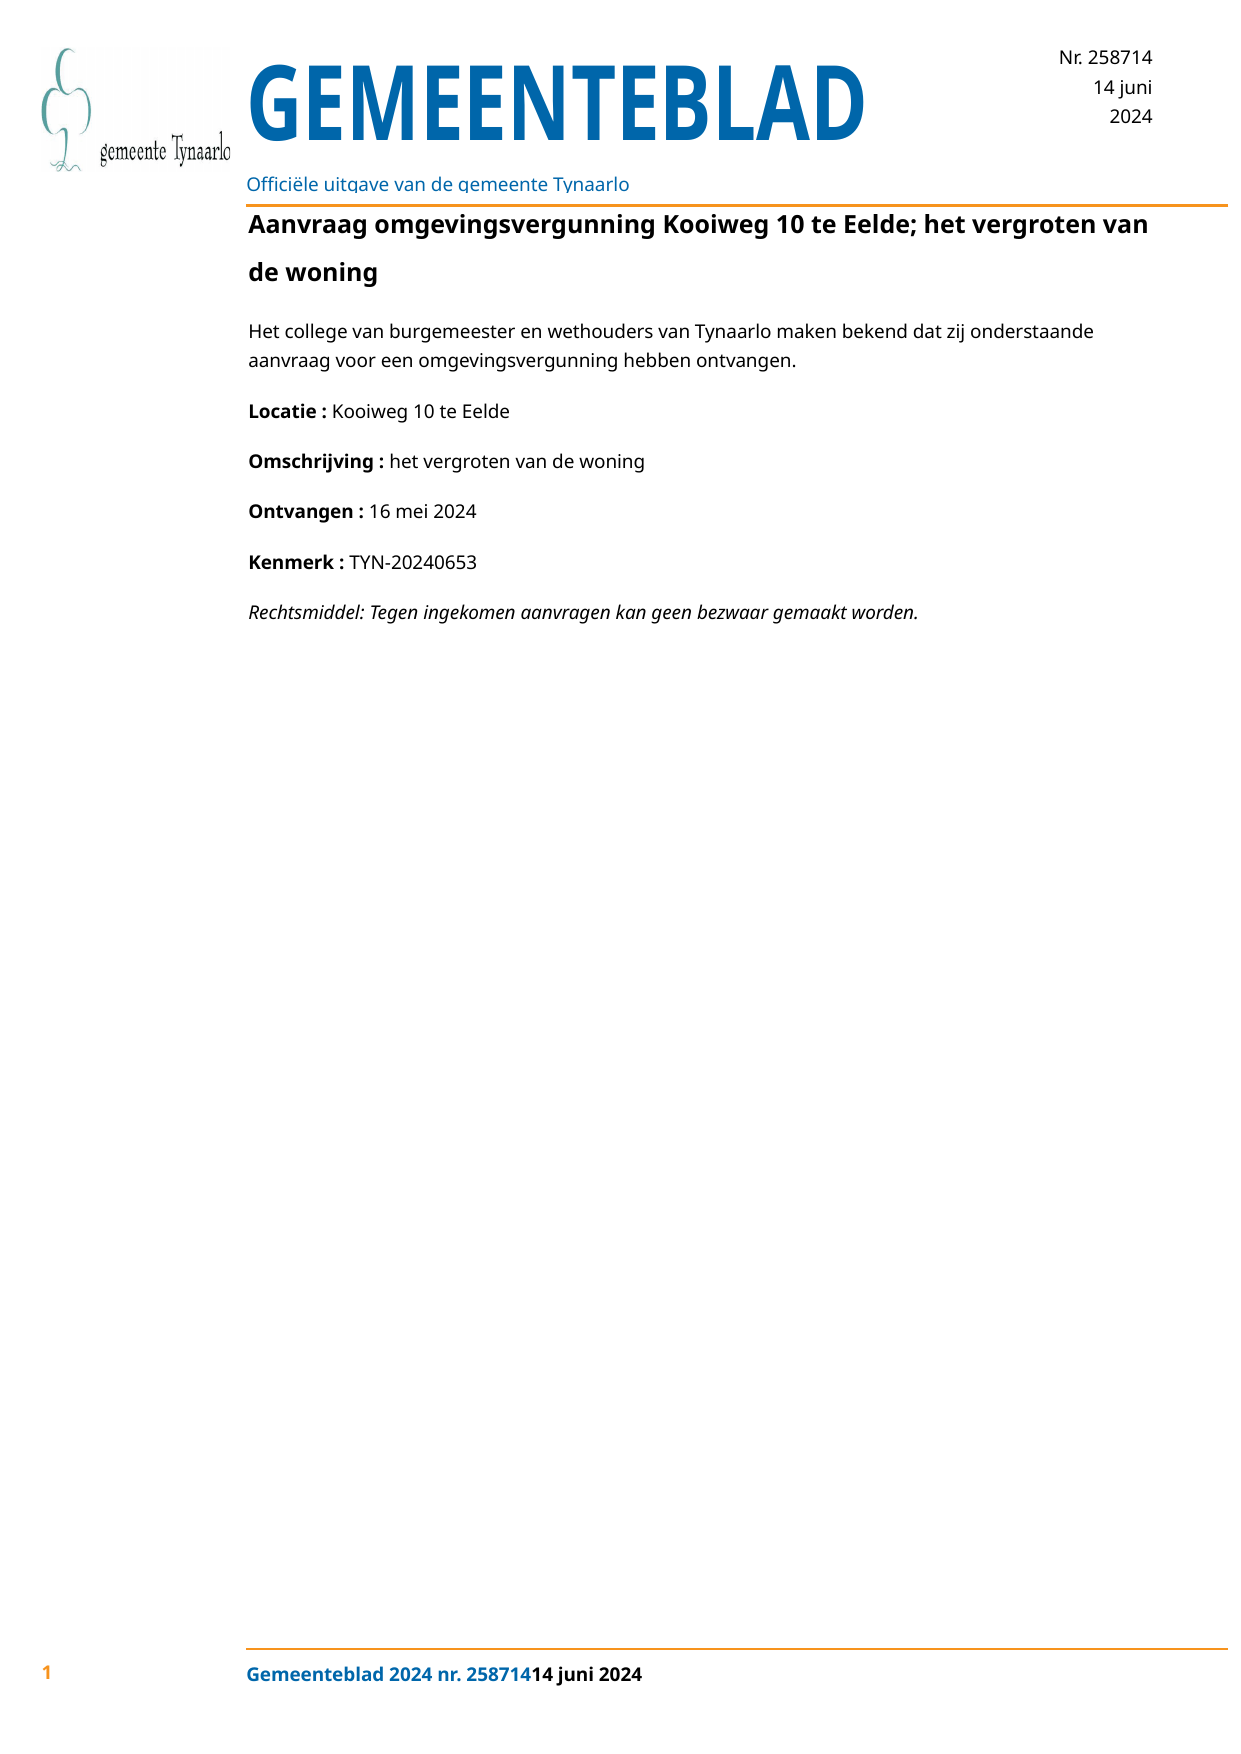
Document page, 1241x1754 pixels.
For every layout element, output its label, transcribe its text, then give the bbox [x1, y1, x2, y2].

text Aanvraag omgevingsvergunning Kooiweg 10 te Eelde; het vergroten van de woning [248, 207, 1152, 288]
text Ontvangen : 16 mei 2024 [248, 499, 1152, 524]
text Rechtsmiddel: Tegen ingekomen aanvragen kan geen bezwaar gemaakt worden. [248, 599, 1152, 625]
picture [41, 47, 231, 172]
text Omschrijving : het vergroten van de woning [248, 448, 1152, 474]
text Locatie : Kooiweg 10 te Eelde [248, 398, 1152, 424]
text Het college van burgemeester en wethouders van Tynaarlo maken bekend dat zij onderstaande aanvraag voor een omgevingsvergunning hebben ontvangen. [248, 318, 1152, 373]
text Kenmerk : TYN-20240653 [248, 549, 1152, 575]
